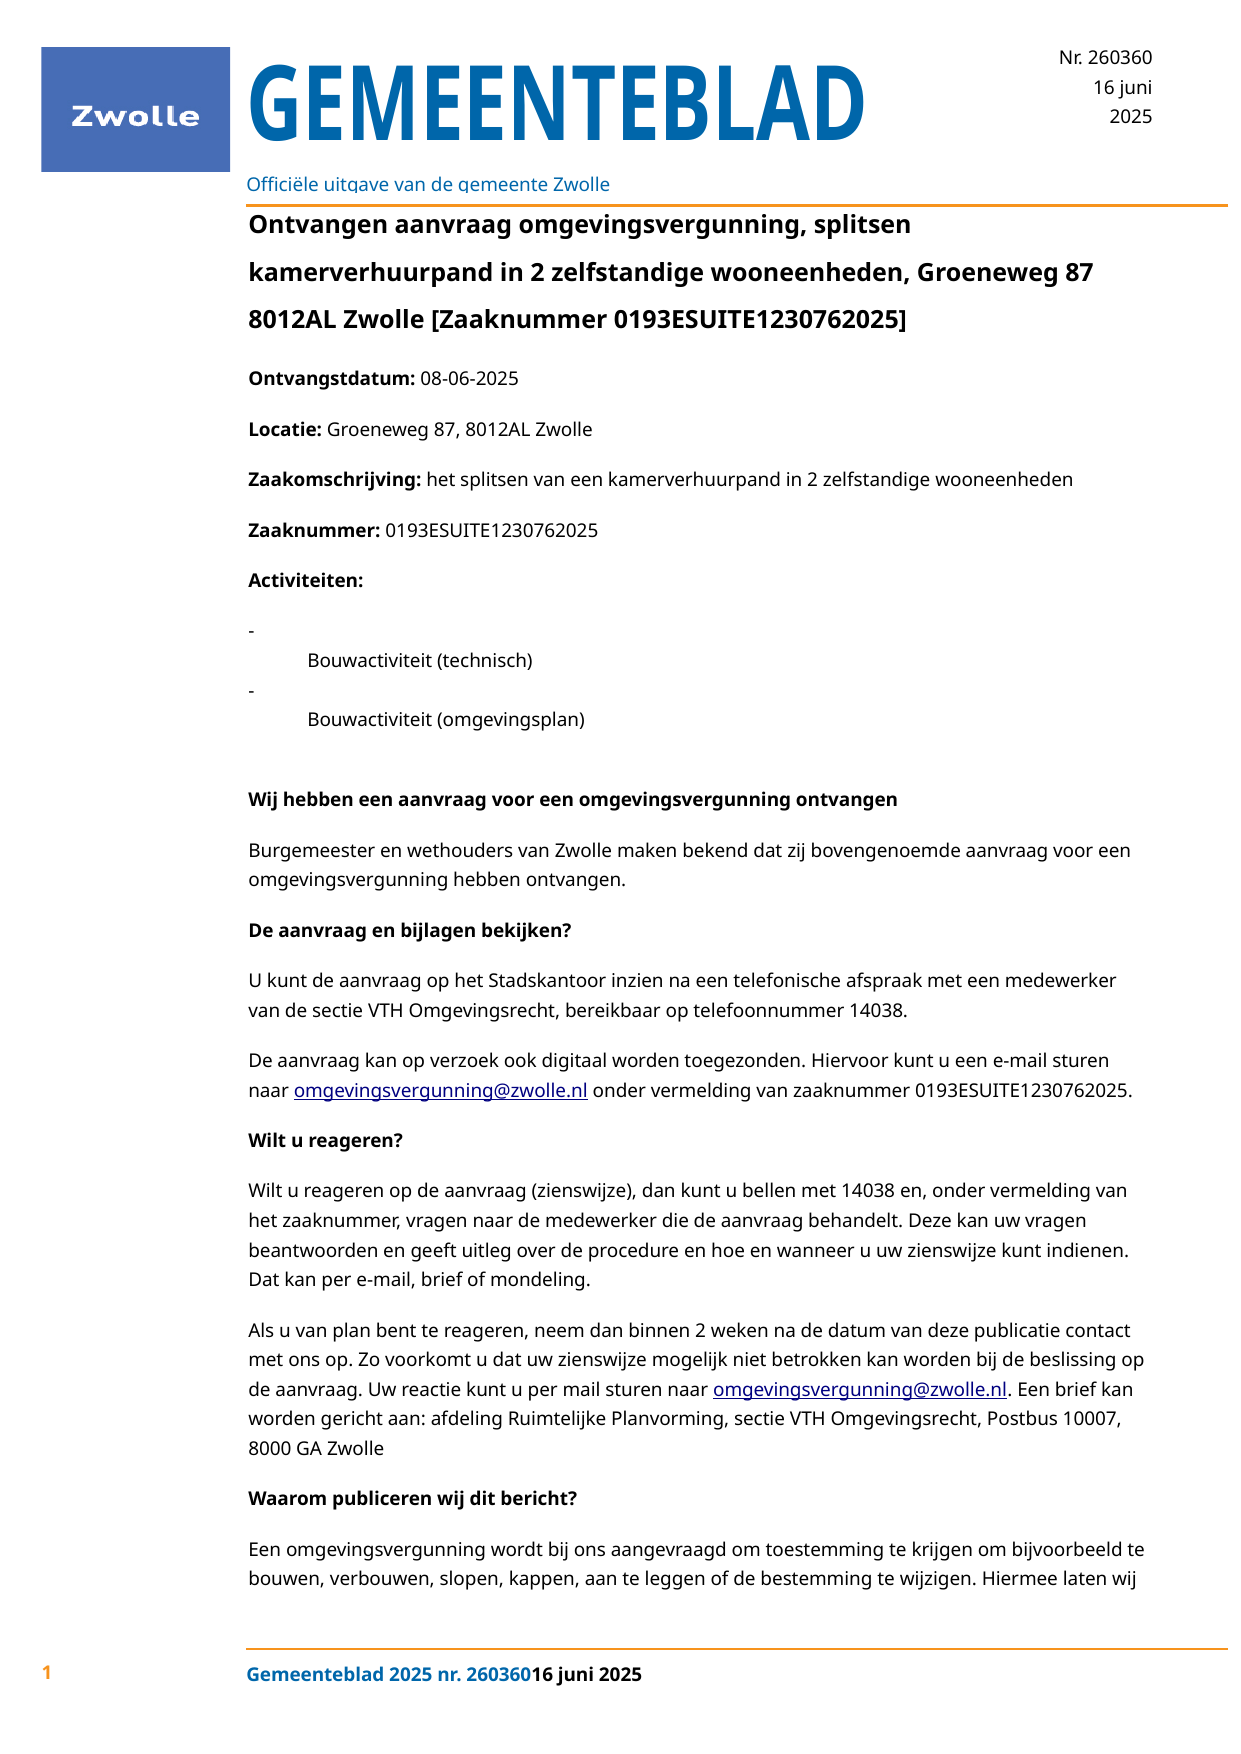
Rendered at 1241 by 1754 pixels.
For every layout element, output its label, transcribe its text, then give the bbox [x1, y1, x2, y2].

list Bouwactiviteit (technisch) [248, 647, 1152, 673]
text U kunt de aanvraag op het Stadskantoor inzien na een telefonische afspraak met een medewerker van de sectie VTH Omgevingsrecht, bereikbaar op telefoonnummer 14038. [248, 967, 1152, 1022]
picture [41, 47, 231, 172]
text Wilt u reageren? [248, 1127, 1152, 1153]
text De aanvraag en bijlagen bekijken? [248, 917, 1152, 942]
text Ontvangstdatum: 08-06-2025 [248, 366, 1152, 391]
text Activiteiten: [248, 567, 1152, 593]
text Wilt u reageren op de aanvraag (zienswijze), dan kunt u bellen met 14038 en, onder vermelding van het zaaknummer, vragen naar de medewerker die de aanvraag behandelt. Deze kan uw vragen beantwoorden en geeft uitleg over de procedure en hoe en wanneer u uw zienswijze kunt indienen. Dat kan per e-mail, brief of mondeling. [248, 1178, 1152, 1292]
text Locatie: Groeneweg 87, 8012AL Zwolle [248, 416, 1152, 442]
text De aanvraag kan op verzoek ook digitaal worden toegezonden. Hiervoor kunt u een e-mail sturen naar omgevingsvergunning@zwolle.nl onder vermelding van zaaknummer 0193ESUITE1230762025. [248, 1047, 1152, 1102]
text Een omgevingsvergunning wordt bij ons aangevraagd om toestemming te krijgen om bijvoorbeeld te bouwen, verbouwen, slopen, kappen, aan te leggen of de bestemming te wijzigen. Hiermee laten wij [248, 1536, 1152, 1591]
text Zaaknummer: 0193ESUITE1230762025 [248, 517, 1152, 542]
text Wij hebben een aanvraag voor een omgevingsvergunning ontvangen [248, 786, 1152, 812]
text Zaakomschrijving: het splitsen van een kamerverhuurpand in 2 zelfstandige wooneenheden [248, 466, 1152, 492]
text Waarom publiceren wij dit bericht? [248, 1486, 1152, 1511]
text Burgemeester en wethouders van Zwolle maken bekend dat zij bovengenoemde aanvraag voor een omgevingsvergunning hebben ontvangen. [248, 837, 1152, 892]
list Bouwactiviteit (omgevingsplan) [248, 706, 1152, 732]
text Als u van plan bent te reageren, neem dan binnen 2 weken na de datum van deze publicatie contact met ons op. Zo voorkomt u dat uw zienswijze mogelijk niet betrokken kan worden bij de beslissing op de aanvraag. Uw reactie kunt u per mail sturen naar omgevingsvergunning@zwolle.nl. Een brief kan worden gericht aan: afdeling Ruimtelijke Planvorming, sectie VTH Omgevingsrecht, Postbus 10007, 8000 GA Zwolle [248, 1317, 1152, 1461]
text Ontvangen aanvraag omgevingsvergunning, splitsen kamerverhuurpand in 2 zelfstandige wooneenheden, Groeneweg 87 8012AL Zwolle [Zaaknummer 0193ESUITE1230762025] [248, 207, 1152, 336]
